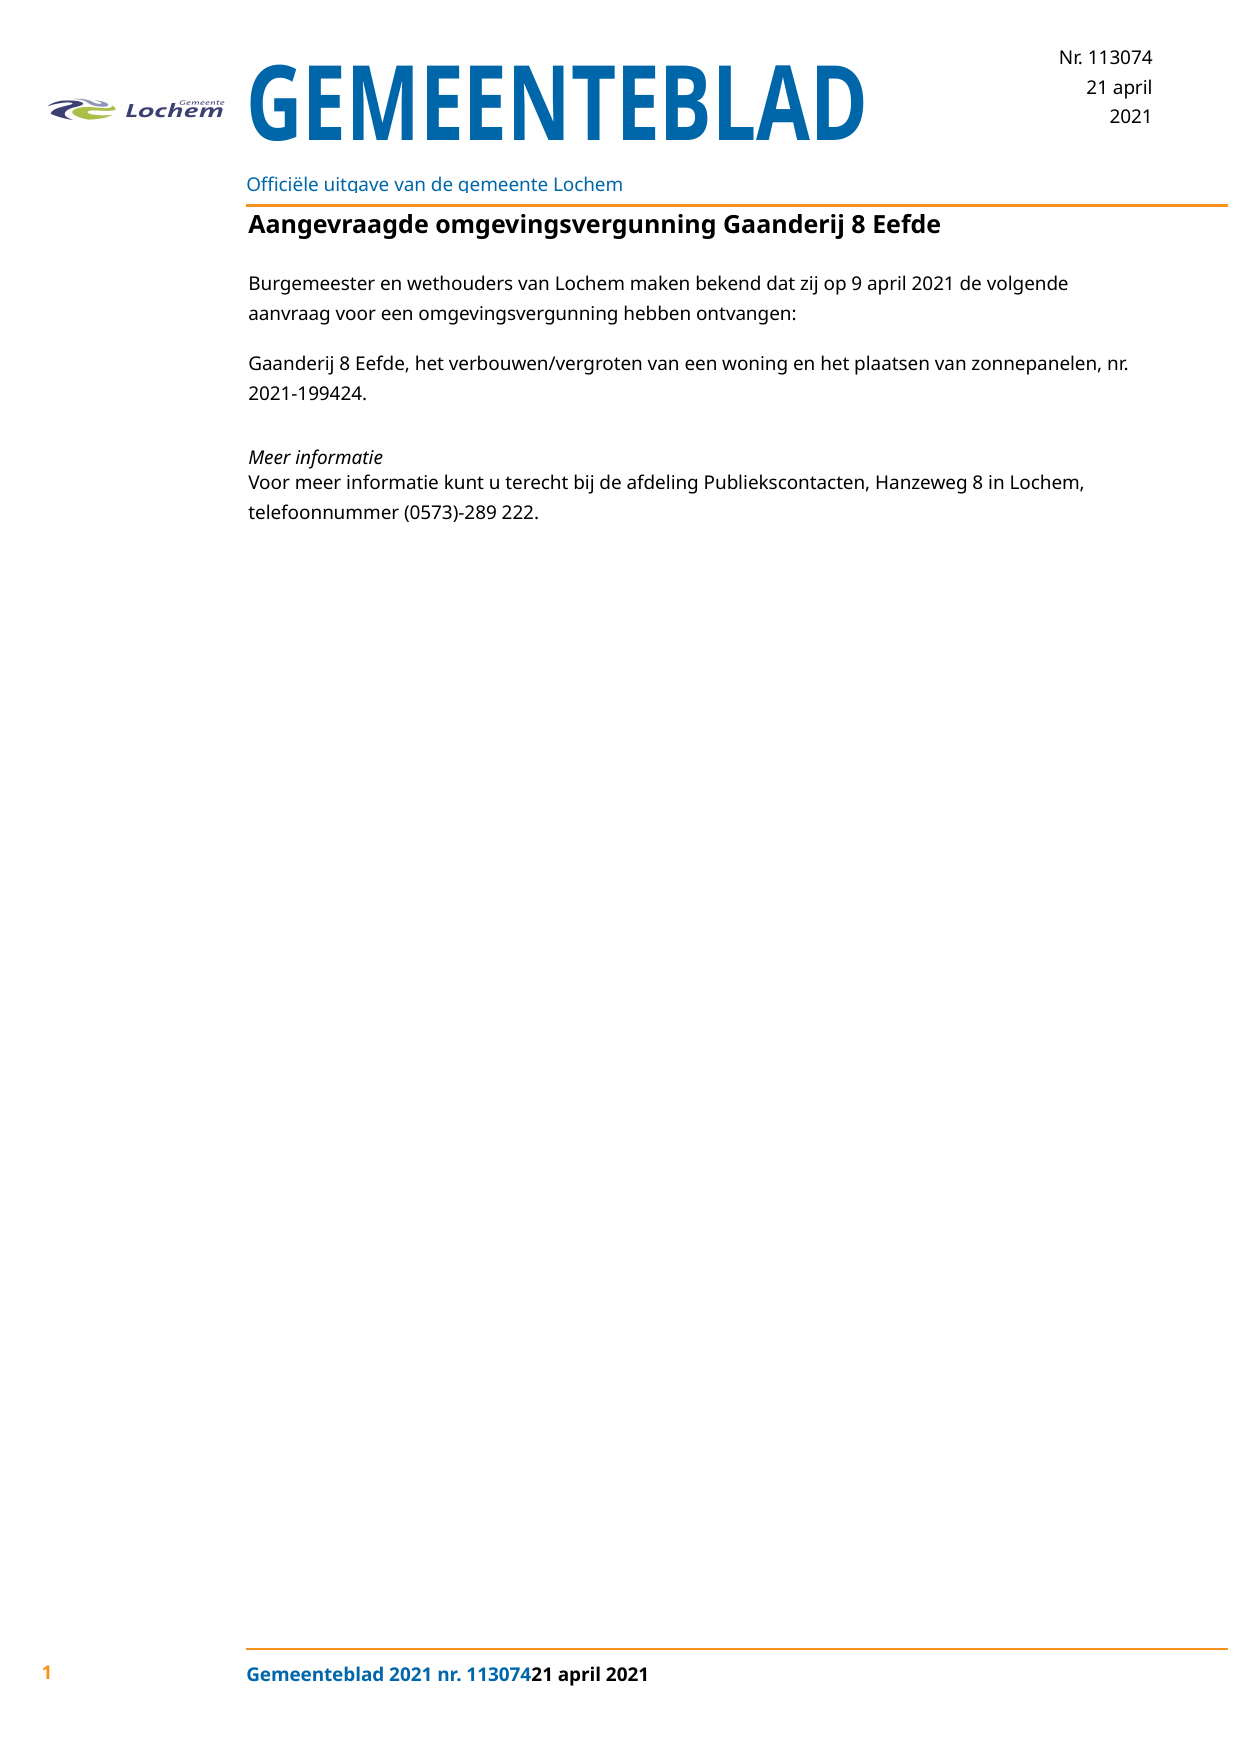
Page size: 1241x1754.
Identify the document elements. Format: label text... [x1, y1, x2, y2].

text Meer informatie [248, 444, 1152, 469]
picture [41, 47, 231, 172]
text Aangevraagde omgevingsvergunning Gaanderij 8 Eefde [248, 207, 1152, 241]
text Voor meer informatie kunt u terecht bij de afdeling Publiekscontacten, Hanzeweg 8 in Lochem, telefoonnummer (0573)-289 222. [248, 469, 1152, 525]
text Burgemeester en wethouders van Lochem maken bekend dat zij op 9 april 2021 de volgende aanvraag voor een omgevingsvergunning hebben ontvangen: [248, 270, 1152, 326]
text Gaanderij 8 Eefde, het verbouwen/vergroten van een woning en het plaatsen van zonnepanelen, nr. 2021-199424. [248, 350, 1152, 406]
